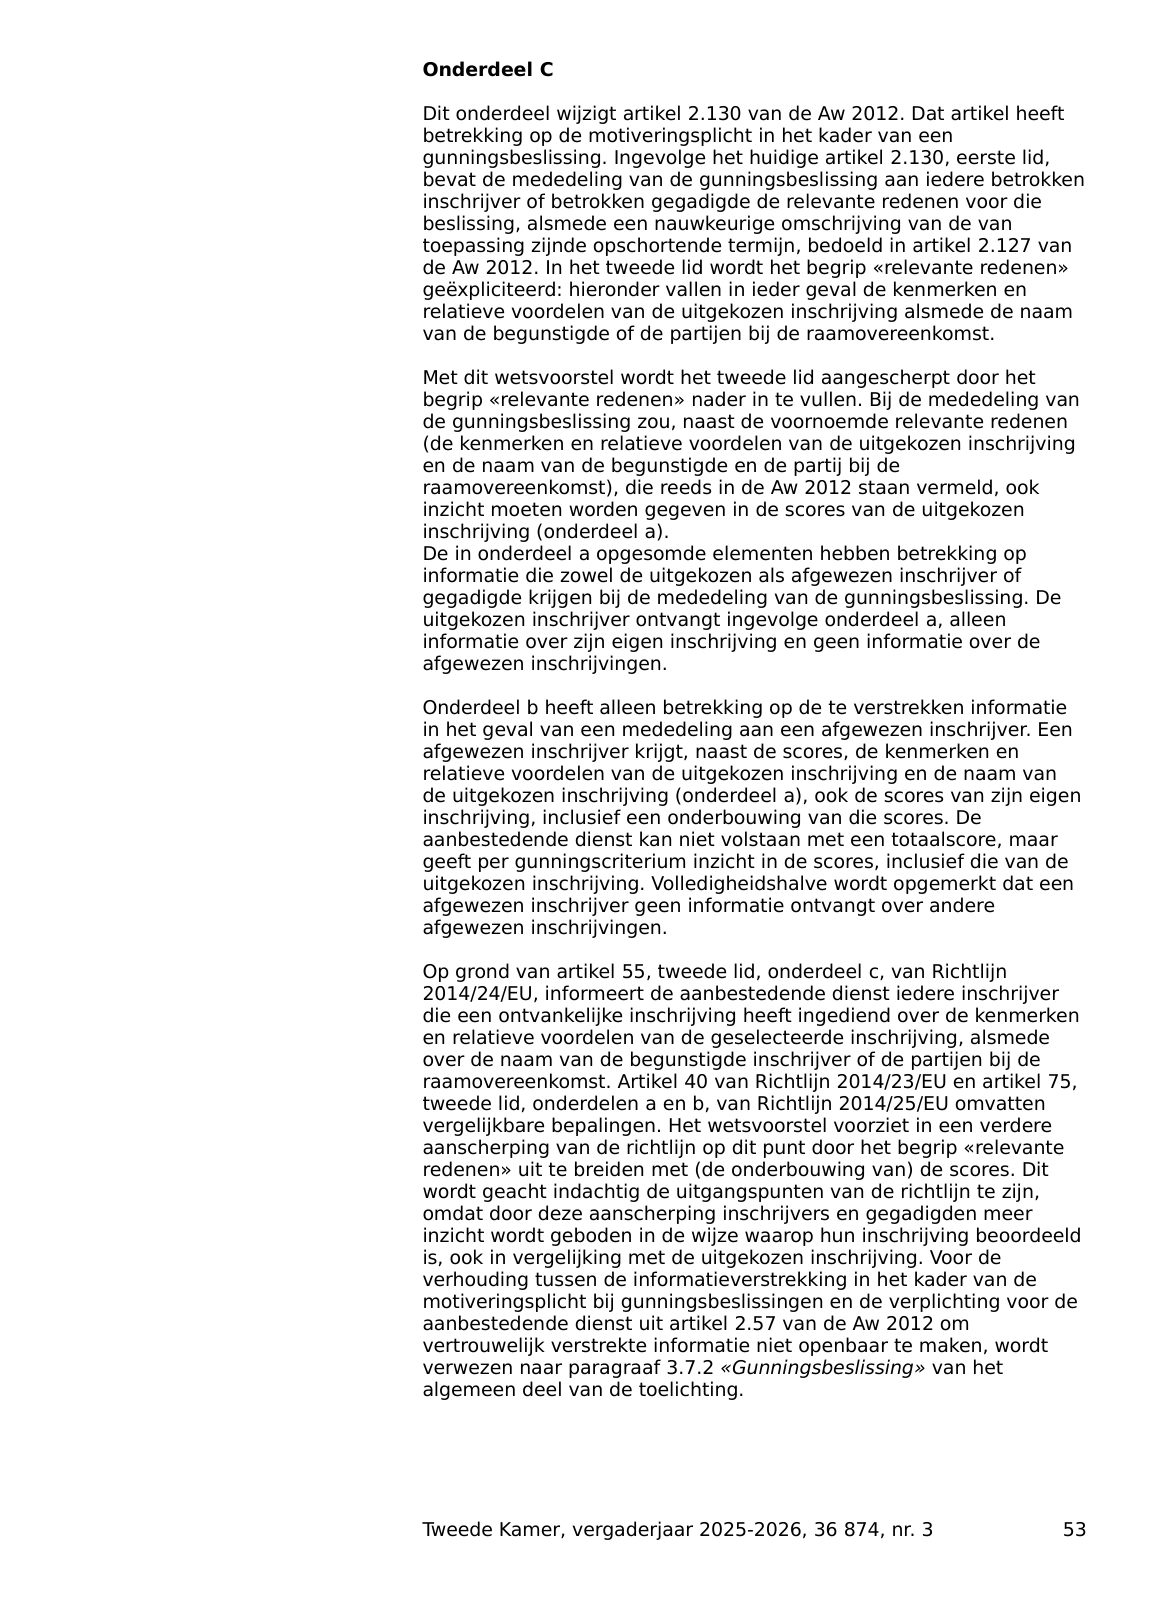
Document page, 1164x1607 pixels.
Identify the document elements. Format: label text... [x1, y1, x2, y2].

text Met dit wetsvoorstel wordt het tweede lid aangescherpt door het begrip «relevante redenen» nader in te vullen. Bij de mededeling van de gunningsbeslissing zou, naast de voornoemde relevante redenen (de kenmerken en relatieve voordelen van de uitgekozen inschrijving en de naam van de begunstigde en de partij bij de raamovereenkomst), die reeds in de Aw 2012 staan vermeld, ook inzicht moeten worden gegeven in de scores van de uitgekozen inschrijving (onderdeel a). [422, 367, 1087, 543]
text De in onderdeel a opgesomde elementen hebben betrekking op informatie die zowel de uitgekozen als afgewezen inschrijver of gegadigde krijgen bij de mededeling van de gunningsbeslissing. De uitgekozen inschrijver ontvangt ingevolge onderdeel a, alleen informatie over zijn eigen inschrijving en geen informatie over de afgewezen inschrijvingen. [422, 543, 1087, 675]
subtitle Onderdeel C [422, 59, 1087, 81]
text Dit onderdeel wijzigt artikel 2.130 van de Aw 2012. Dat artikel heeft betrekking op de motiveringsplicht in het kader van een gunningsbeslissing. Ingevolge het huidige artikel 2.130, eerste lid, bevat de mededeling van de gunningsbeslissing aan iedere betrokken inschrijver of betrokken gegadigde de relevante redenen voor die beslissing, alsmede een nauwkeurige omschrijving van de van toepassing zijnde opschortende termijn, bedoeld in artikel 2.127 van de Aw 2012. In het tweede lid wordt het begrip «relevante redenen» geëxpliciteerd: hieronder vallen in ieder geval de kenmerken en relatieve voordelen van de uitgekozen inschrijving alsmede de naam van de begunstigde of de partijen bij de raamovereenkomst. [422, 103, 1087, 345]
text Op grond van artikel 55, tweede lid, onderdeel c, van Richtlijn 2014/24/EU, informeert de aanbestedende dienst iedere inschrijver die een ontvankelijke inschrijving heeft ingediend over de kenmerken en relatieve voordelen van de geselecteerde inschrijving, alsmede over de naam van de begunstigde inschrijver of de partijen bij de raamovereenkomst. Artikel 40 van Richtlijn 2014/23/EU en artikel 75, tweede lid, onderdelen a en b, van Richtlijn 2014/25/EU omvatten vergelijkbare bepalingen. Het wetsvoorstel voorziet in een verdere aanscherping van de richtlijn op dit punt door het begrip «relevante redenen» uit te breiden met (de onderbouwing van) de scores. Dit wordt geacht indachtig de uitgangspunten van de richtlijn te zijn, omdat door deze aanscherping inschrijvers en gegadigden meer inzicht wordt geboden in de wijze waarop hun inschrijving beoordeeld is, ook in vergelijking met de uitgekozen inschrijving. Voor de verhouding tussen de informatieverstrekking in het kader van de motiveringsplicht bij gunningsbeslissingen en de verplichting voor de aanbestedende dienst uit artikel 2.57 van de Aw 2012 om vertrouwelijk verstrekte informatie niet openbaar te maken, wordt verwezen naar paragraaf 3.7.2 «Gunningsbeslissing» van het algemeen deel van de toelichting. [422, 961, 1087, 1401]
text Onderdeel b heeft alleen betrekking op de te verstrekken informatie in het geval van een mededeling aan een afgewezen inschrijver. Een afgewezen inschrijver krijgt, naast de scores, de kenmerken en relatieve voordelen van de uitgekozen inschrijving en de naam van de uitgekozen inschrijving (onderdeel a), ook de scores van zijn eigen inschrijving, inclusief een onderbouwing van die scores. De aanbestedende dienst kan niet volstaan met een totaalscore, maar geeft per gunningscriterium inzicht in de scores, inclusief die van de uitgekozen inschrijving. Volledigheidshalve wordt opgemerkt dat een afgewezen inschrijver geen informatie ontvangt over andere afgewezen inschrijvingen. [422, 697, 1087, 939]
